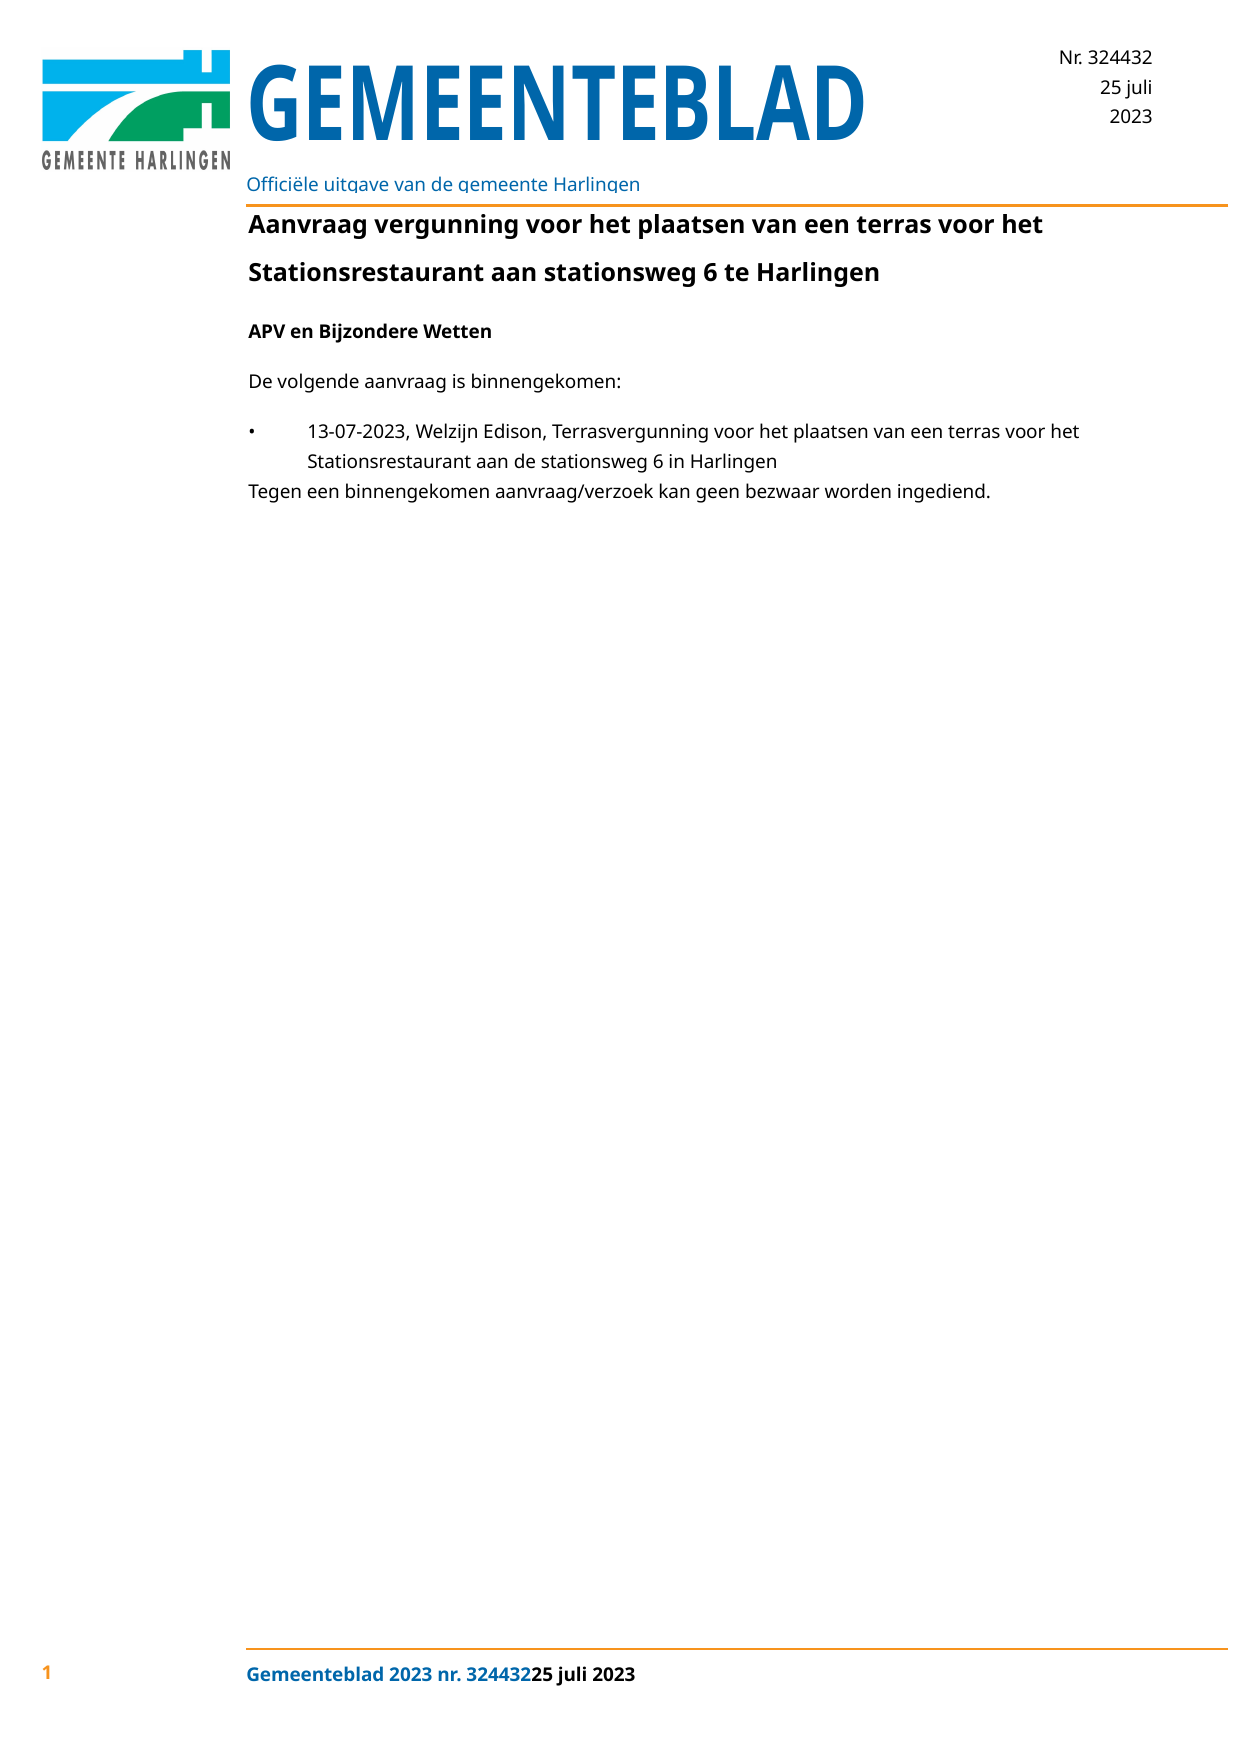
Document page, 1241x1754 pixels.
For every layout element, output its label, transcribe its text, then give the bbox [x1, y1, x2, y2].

text APV en Bijzondere Wetten [248, 318, 1152, 344]
text Aanvraag vergunning voor het plaatsen van een terras voor het Stationsrestaurant aan stationsweg 6 te Harlingen [248, 207, 1152, 288]
list 13-07-2023, Welzijn Edison, Terrasvergunning voor het plaatsen van een terras voor het Stationsrestaurant aan de stationsweg 6 in Harlingen [248, 419, 1152, 474]
picture [41, 47, 231, 172]
text De volgende aanvraag is binnengekomen: [248, 368, 1152, 394]
text Tegen een binnengekomen aanvraag/verzoek kan geen bezwaar worden ingediend. [248, 478, 1152, 504]
